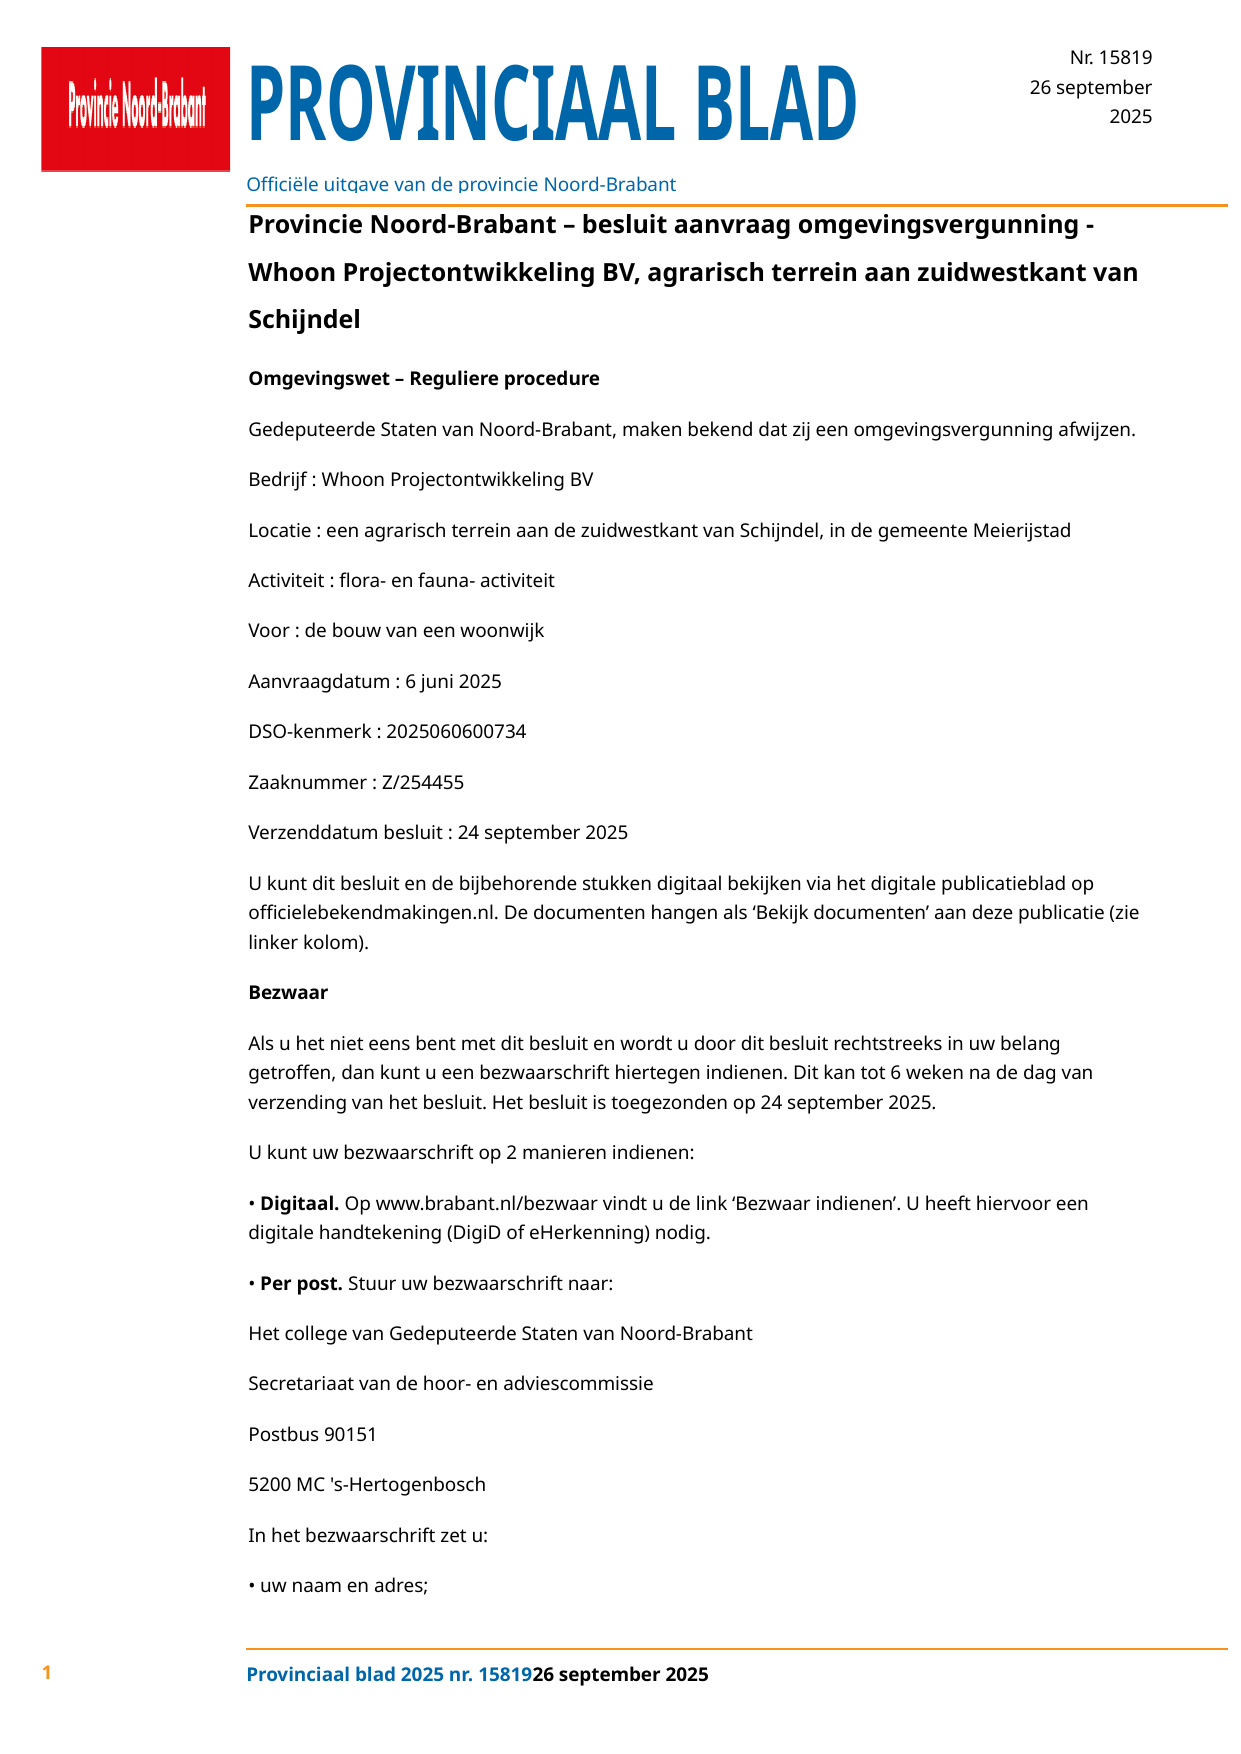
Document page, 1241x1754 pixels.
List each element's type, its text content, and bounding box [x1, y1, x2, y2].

text Bedrijf : Whoon Projectontwikkeling BV [248, 466, 1152, 492]
text Aanvraagdatum : 6 juni 2025 [248, 668, 1152, 694]
text 5200 MC 's‑Hertogenbosch [248, 1471, 1152, 1497]
text Activiteit : flora- en fauna- activiteit [248, 567, 1152, 593]
text In het bezwaarschrift zet u: [248, 1522, 1152, 1547]
text Verzenddatum besluit : 24 september 2025 [248, 819, 1152, 845]
text • uw naam en adres; [248, 1572, 1152, 1598]
text Omgevingswet – Reguliere procedure [248, 366, 1152, 391]
text U kunt dit besluit en de bijbehorende stukken digitaal bekijken via het digitale publicatieblad op officielebekendmakingen.nl. De documenten hangen als ‘Bekijk documenten’ aan deze publicatie (zie linker kolom). [248, 870, 1152, 954]
text Secretariaat van de hoor- en adviescommissie [248, 1371, 1152, 1396]
text Zaaknummer : Z/254455 [248, 769, 1152, 794]
text DSO-kenmerk : 2025060600734 [248, 718, 1152, 744]
text • Digitaal. Op www.brabant.nl/bezwaar vindt u de link ‘Bezwaar indienen’. U heeft hiervoor een digitale handtekening (DigiD of eHerkenning) nodig. [248, 1190, 1152, 1245]
text Voor : de bouw van een woonwijk [248, 618, 1152, 643]
text Gedeputeerde Staten van Noord-Brabant, maken bekend dat zij een omgevingsvergunning afwijzen. [248, 416, 1152, 442]
text Als u het niet eens bent met dit besluit en wordt u door dit besluit rechtstreeks in uw belang getroffen, dan kunt u een bezwaarschrift hiertegen indienen. Dit kan tot 6 weken na de dag van verzending van het besluit. Het besluit is toegezonden op 24 september 2025. [248, 1030, 1152, 1114]
text Postbus 90151 [248, 1421, 1152, 1447]
text U kunt uw bezwaarschrift op 2 manieren indienen: [248, 1139, 1152, 1165]
picture [41, 47, 231, 172]
text Het college van Gedeputeerde Staten van Noord-Brabant [248, 1320, 1152, 1346]
text • Per post. Stuur uw bezwaarschrift naar: [248, 1270, 1152, 1295]
text Bezwaar [248, 979, 1152, 1005]
text Locatie : een agrarisch terrein aan de zuidwestkant van Schijndel, in de gemeente Meierijstad [248, 517, 1152, 542]
text Provincie Noord-Brabant – besluit aanvraag omgevingsvergunning - Whoon Projectontwikkeling BV, agrarisch terrein aan zuidwestkant van Schijndel [248, 207, 1152, 336]
